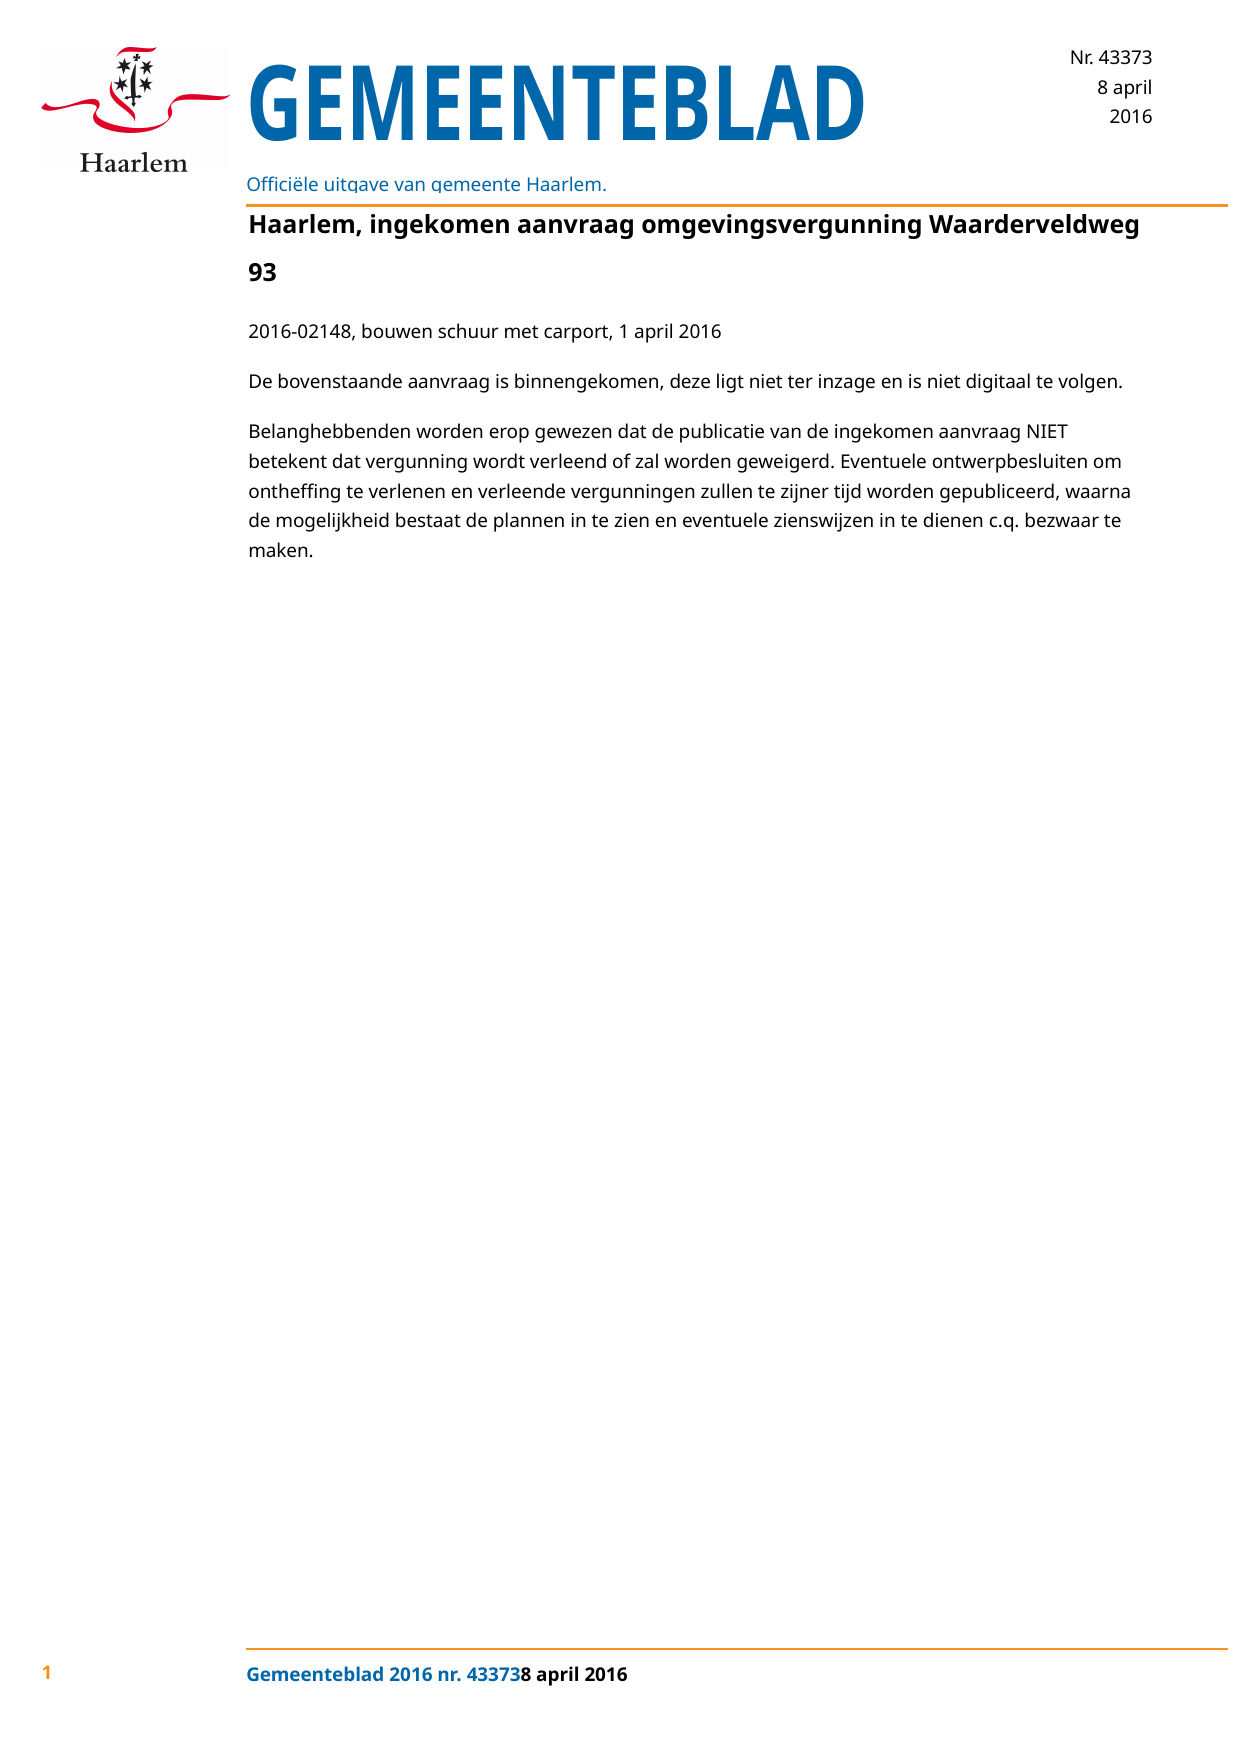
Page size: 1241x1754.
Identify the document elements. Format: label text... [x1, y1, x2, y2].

picture [41, 47, 231, 172]
text De bovenstaande aanvraag is binnengekomen, deze ligt niet ter inzage en is niet digitaal te volgen. [248, 368, 1152, 394]
text 2016-02148, bouwen schuur met carport, 1 april 2016 [248, 318, 1152, 344]
text Haarlem, ingekomen aanvraag omgevingsvergunning Waarderveldweg 93 [248, 207, 1152, 288]
text Belanghebbenden worden erop gewezen dat de publicatie van de ingekomen aanvraag NIET betekent dat vergunning wordt verleend of zal worden geweigerd. Eventuele ontwerpbesluiten om ontheffing te verlenen en verleende vergunningen zullen te zijner tijd worden gepubliceerd, waarna de mogelijkheid bestaat de plannen in te zien en eventuele zienswijzen in te dienen c.q. bezwaar te maken. [248, 419, 1152, 563]
